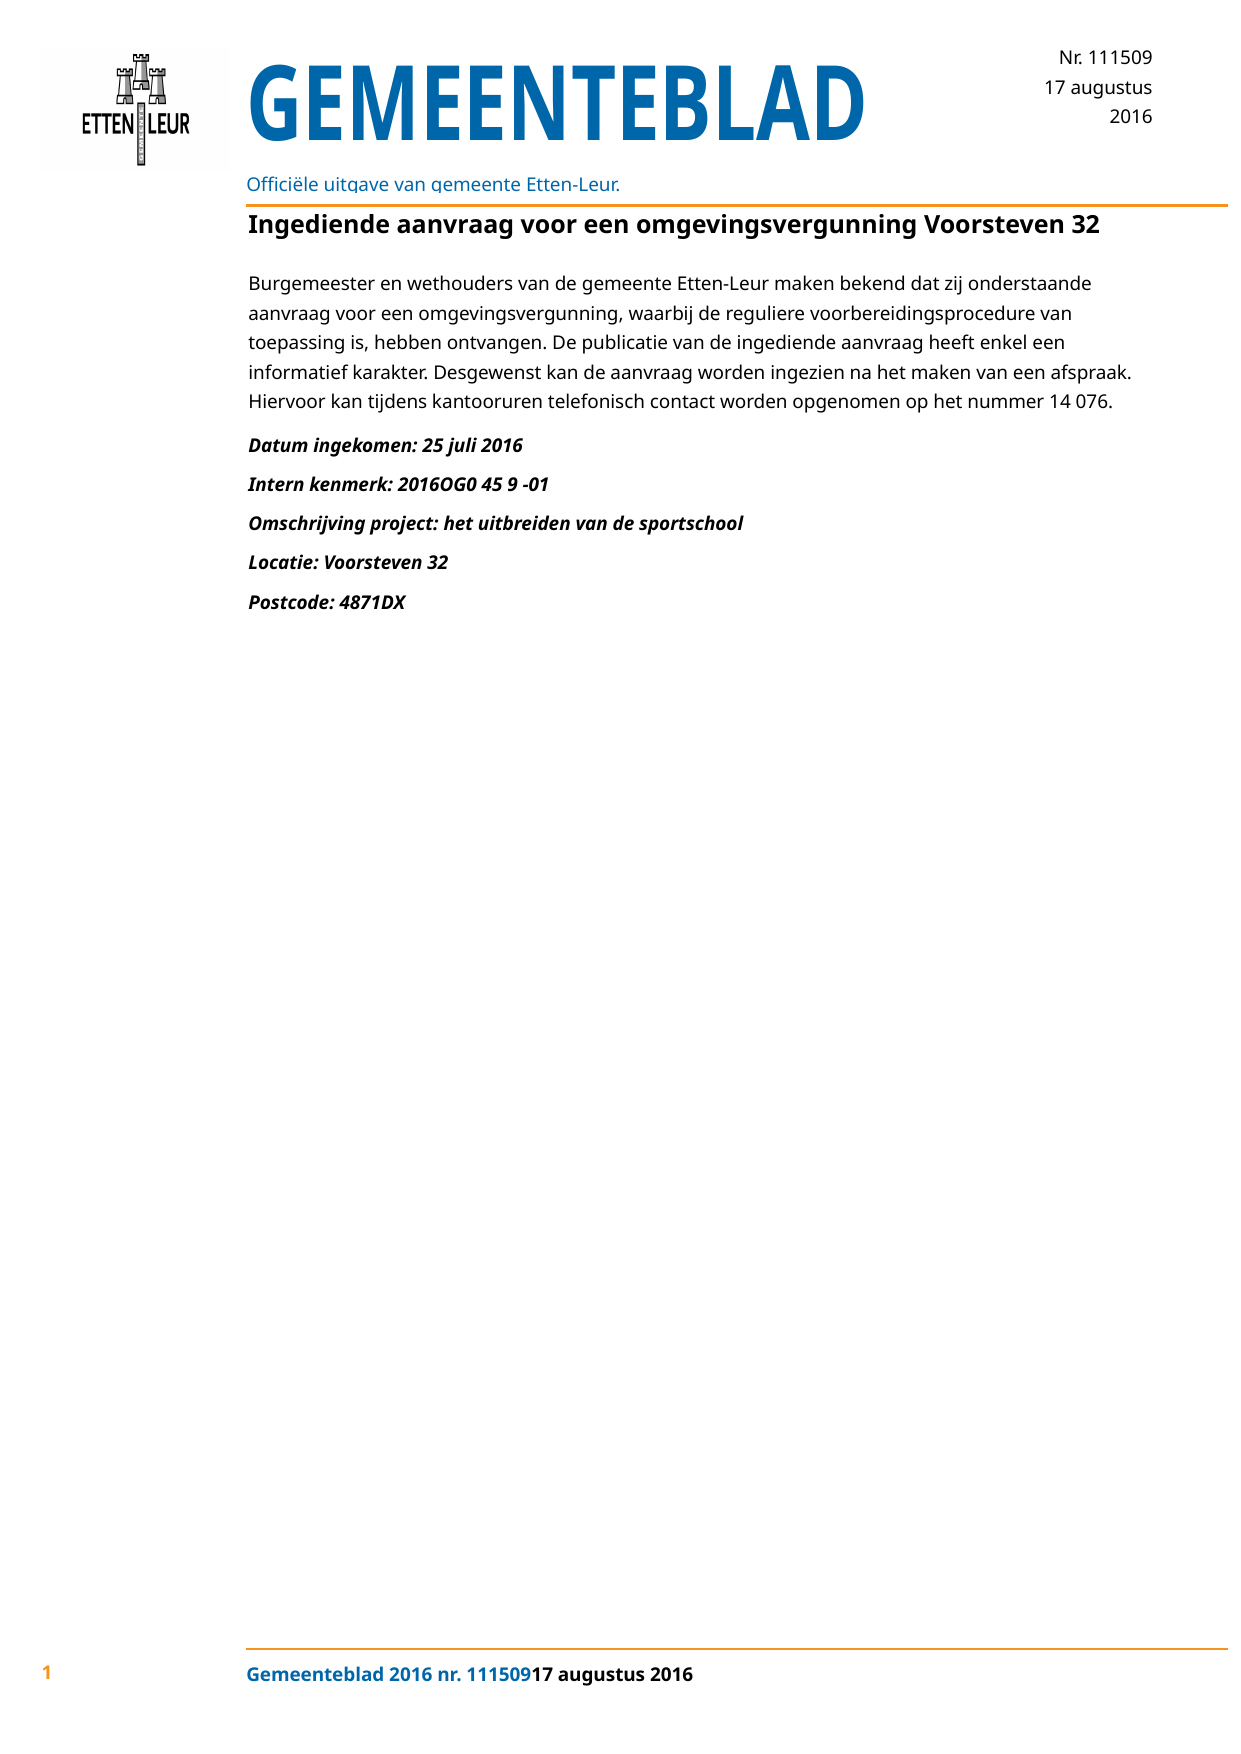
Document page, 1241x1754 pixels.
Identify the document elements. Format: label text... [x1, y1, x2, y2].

text Intern kenmerk: 2016OG0 45 9 -01 [248, 471, 1152, 497]
picture [41, 47, 231, 172]
text Burgemeester en wethouders van de gemeente Etten-Leur maken bekend dat zij onderstaande aanvraag voor een omgevingsvergunning, waarbij de reguliere voorbereidingsprocedure van toepassing is, hebben ontvangen. De publicatie van de ingediende aanvraag heeft enkel een informatief karakter. Desgewenst kan de aanvraag worden ingezien na het maken van een afspraak. Hiervoor kan tijdens kantooruren telefonisch contact worden opgenomen op het nummer 14 076. [248, 270, 1152, 414]
text Locatie: Voorsteven 32 [248, 549, 1152, 575]
text Ingediende aanvraag voor een omgevingsvergunning Voorsteven 32 [248, 207, 1152, 241]
text Omschrijving project: het uitbreiden van de sportschool [248, 510, 1152, 536]
text Datum ingekomen: 25 juli 2016 [248, 432, 1152, 457]
text Postcode: 4871DX [248, 589, 1152, 614]
